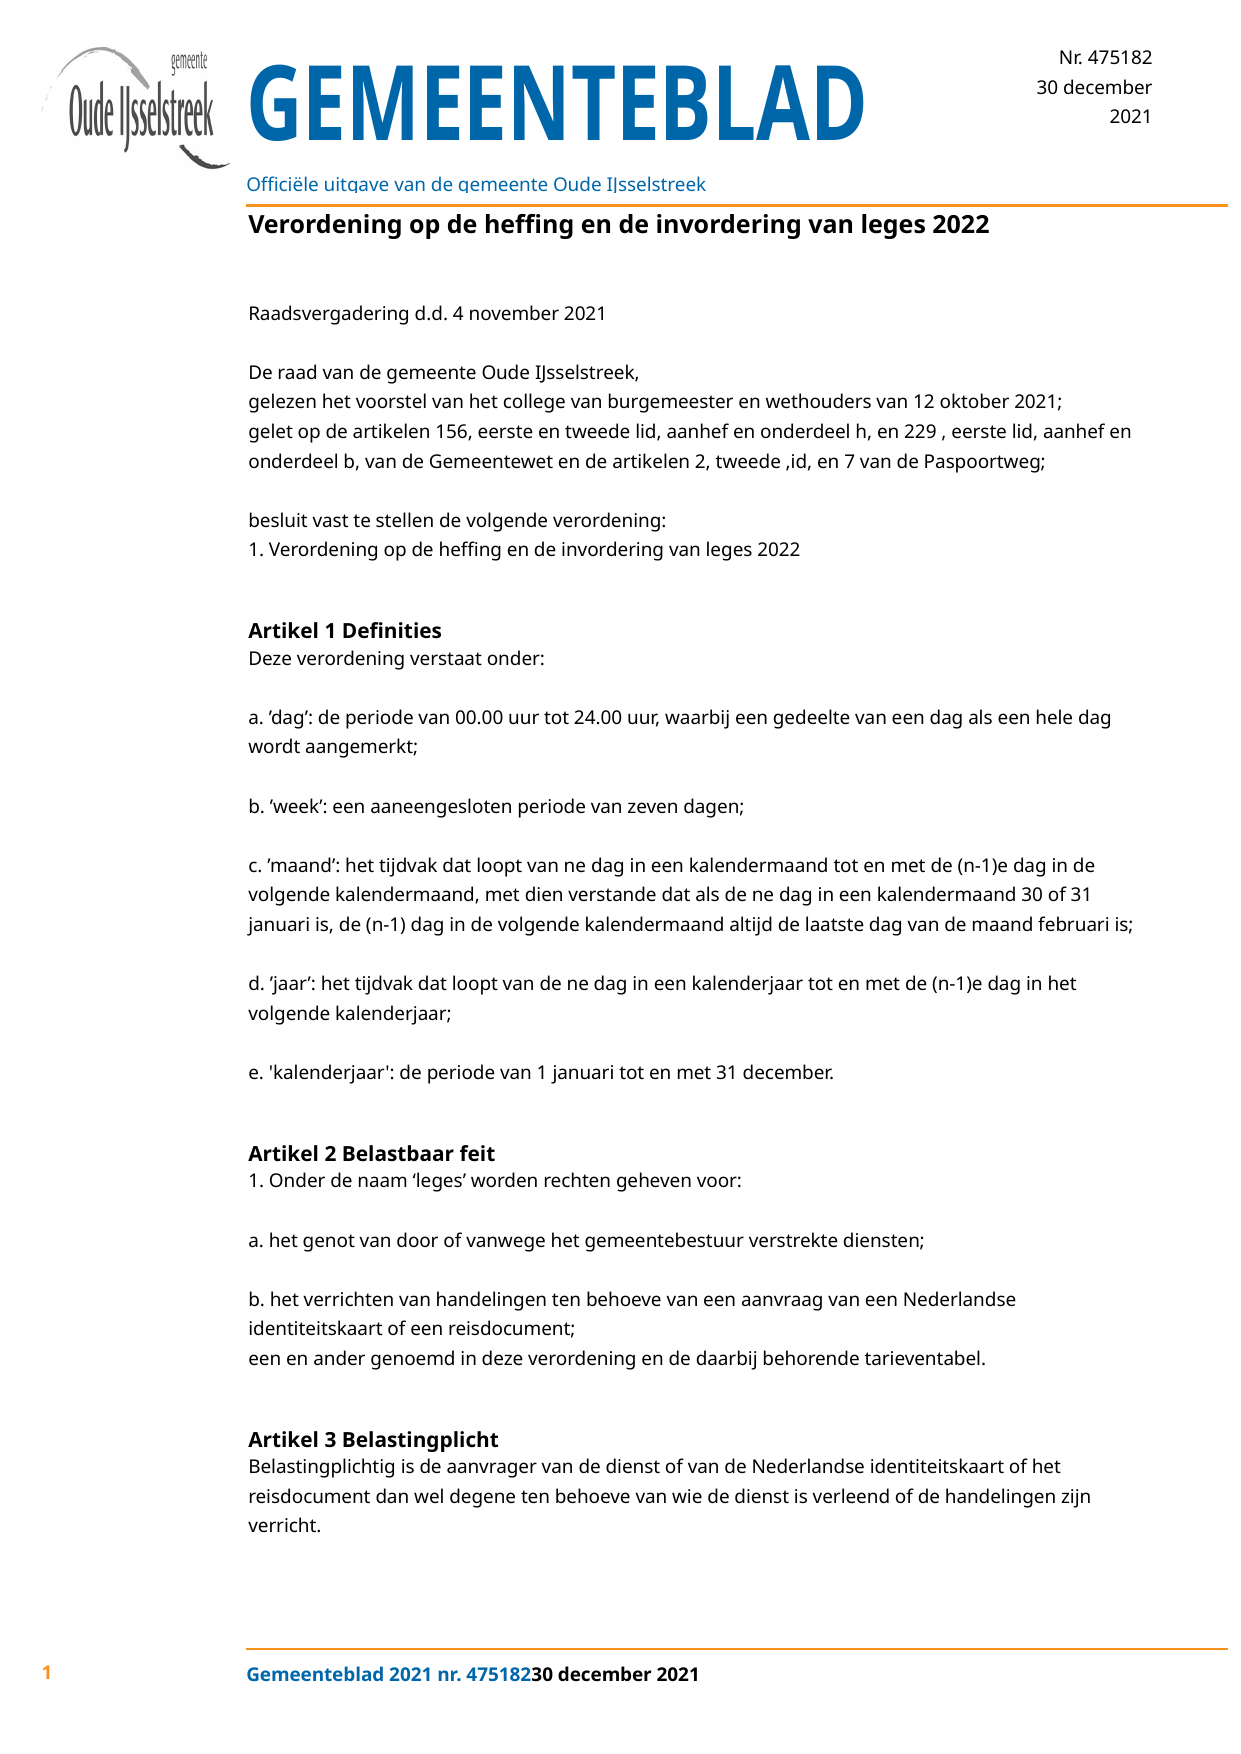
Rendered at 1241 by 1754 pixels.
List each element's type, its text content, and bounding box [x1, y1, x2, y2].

text d. ’jaar’: het tijdvak dat loopt van de ne dag in een kalenderjaar tot en met de (n-1)e dag in het volgende kalenderjaar; [248, 970, 1152, 1026]
text a. ’dag’: de periode van 00.00 uur tot 24.00 uur, waarbij een gedeelte van een dag als een hele dag wordt aangemerkt; [248, 704, 1152, 759]
text Raadsvergadering d.d. 4 november 2021 [248, 300, 1152, 326]
picture [41, 47, 231, 172]
text e. 'kalenderjaar': de periode van 1 januari tot en met 31 december. [248, 1059, 1152, 1085]
text 1. Verordening op de heffing en de invordering van leges 2022 [248, 537, 1152, 562]
text gelezen het voorstel van het college van burgemeester en wethouders van 12 oktober 2021; [248, 389, 1152, 414]
text De raad van de gemeente Oude IJsselstreek, [248, 359, 1152, 385]
text Deze verordening verstaat onder: [248, 645, 1152, 671]
text Artikel 1 Definities [248, 617, 1152, 645]
text b. het verrichten van handelingen ten behoeve van een aanvraag van een Nederlandse identiteitskaart of een reisdocument; [248, 1286, 1152, 1341]
text Artikel 3 Belastingplicht [248, 1425, 1152, 1453]
text Belastingplichtig is de aanvrager van de dienst of van de Nederlandse identiteitskaart of het reisdocument dan wel degene ten behoeve van wie de dienst is verleend of de handelingen zijn verricht. [248, 1453, 1152, 1538]
text c. ’maand’: het tijdvak dat loopt van ne dag in een kalendermaand tot en met de (n-1)e dag in de volgende kalendermaand, met dien verstande dat als de ne dag in een kalendermaand 30 of 31 januari is, de (n-1) dag in de volgende kalendermaand altijd de laatste dag van de maand februari is; [248, 852, 1152, 937]
text b. ’week’: een aaneengesloten periode van zeven dagen; [248, 793, 1152, 819]
text 1. Onder de naam ‘leges’ worden rechten geheven voor: [248, 1168, 1152, 1193]
text Artikel 2 Belastbaar feit [248, 1139, 1152, 1168]
text Verordening op de heffing en de invordering van leges 2022 [248, 207, 1152, 241]
text a. het genot van door of vanwege het gemeentebestuur verstrekte diensten; [248, 1227, 1152, 1252]
text gelet op de artikelen 156, eerste en tweede lid, aanhef en onderdeel h, en 229 , eerste lid, aanhef en onderdeel b, van de Gemeentewet en de artikelen 2, tweede ,id, en 7 van de Paspoortweg; [248, 418, 1152, 473]
text besluit vast te stellen de volgende verordening: [248, 507, 1152, 533]
text een en ander genoemd in deze verordening en de daarbij behorende tarieventabel. [248, 1345, 1152, 1371]
